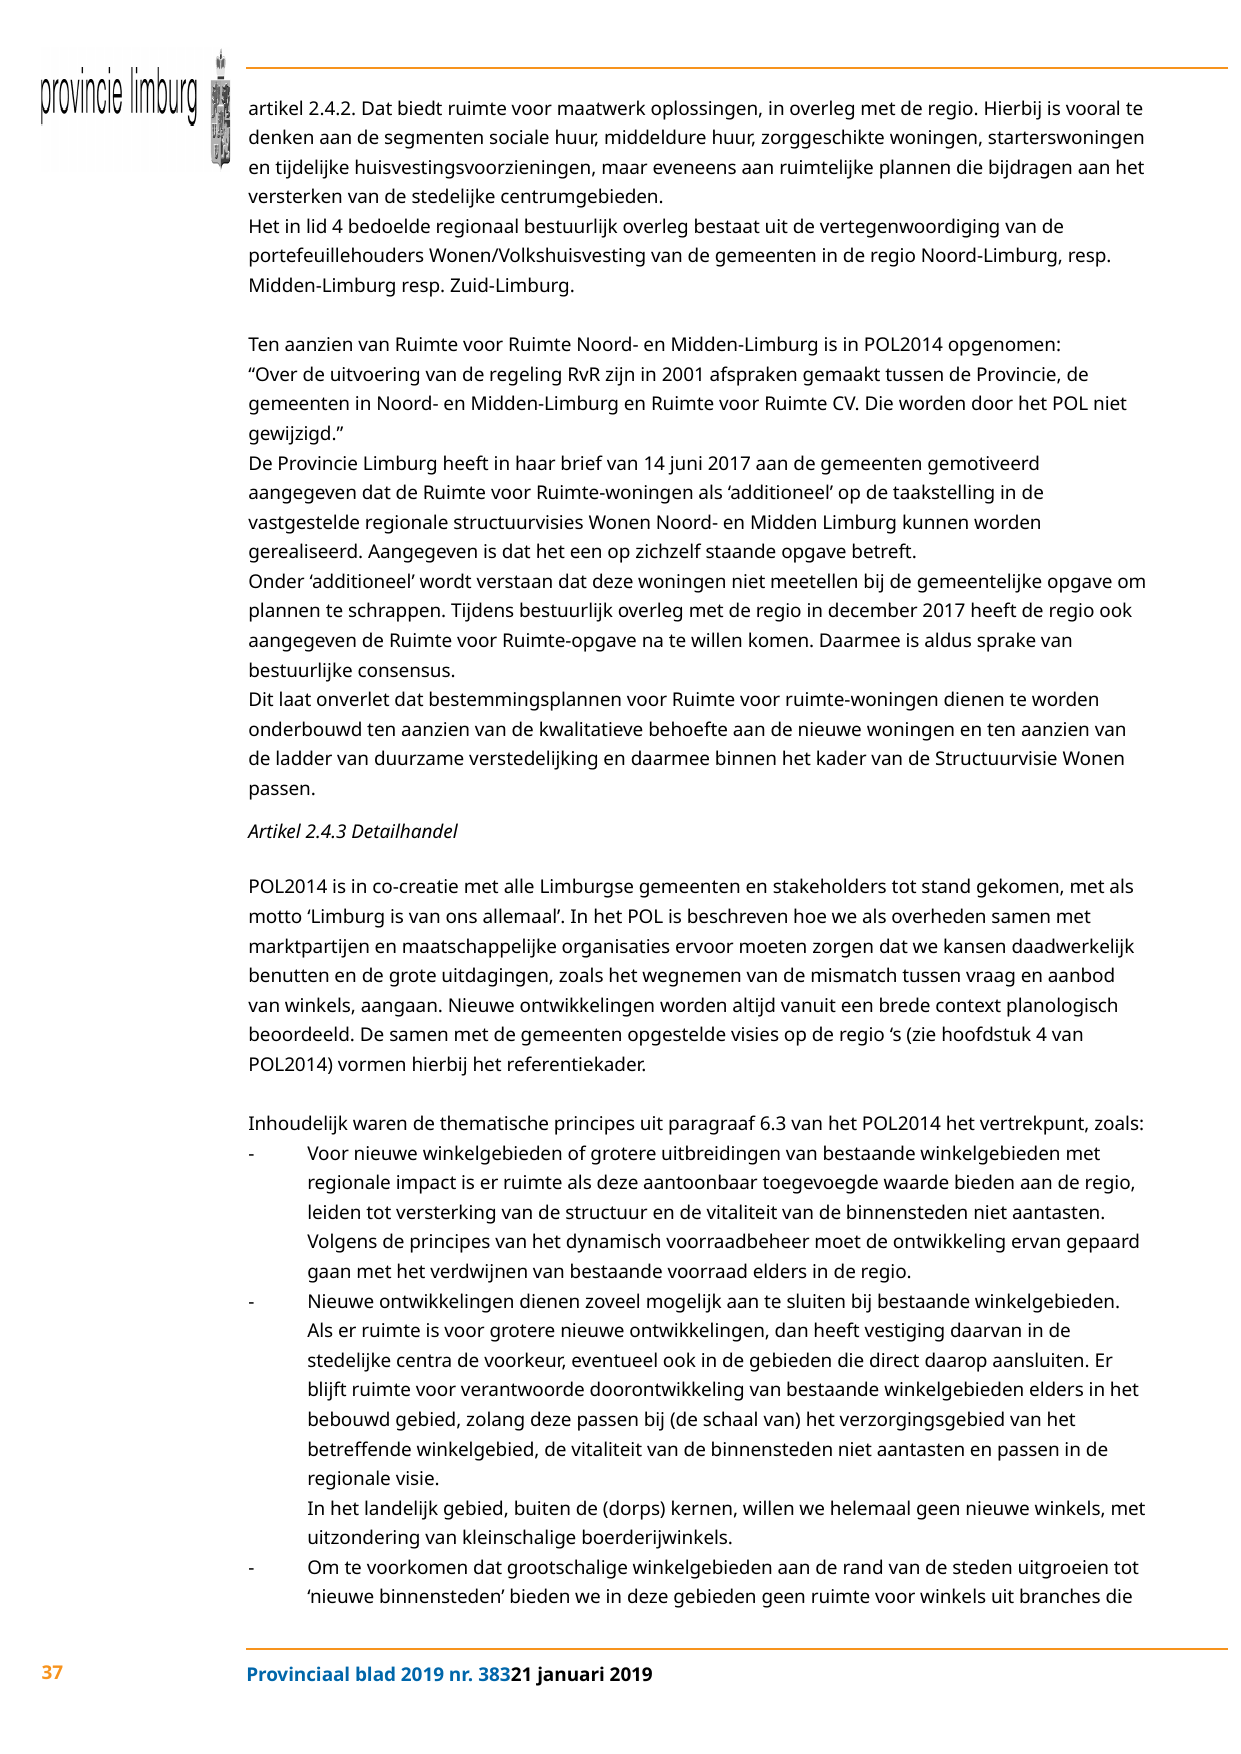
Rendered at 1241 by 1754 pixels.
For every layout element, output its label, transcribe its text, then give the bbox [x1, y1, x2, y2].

list Om te voorkomen dat grootschalige winkelgebieden aan de rand van de steden uitgroeien tot ‘nieuwe binnensteden’ bieden we in deze gebieden geen ruimte voor winkels uit branches die [248, 1554, 1152, 1609]
text Dit laat onverlet dat bestemmingsplannen voor Ruimte voor ruimte-woningen dienen te worden onderbouwd ten aanzien van de kwalitatieve behoefte aan de nieuwe woningen en ten aanzien van de ladder van duurzame verstedelijking en daarmee binnen het kader van de Structuurvisie Wonen passen. [248, 686, 1152, 801]
text Inhoudelijk waren de thematische principes uit paragraaf 6.3 van het POL2014 het vertrekpunt, zoals: [248, 1110, 1152, 1136]
picture [41, 47, 231, 172]
text POL2014 is in co-creatie met alle Limburgse gemeenten en stakeholders tot stand gekomen, met als motto ‘Limburg is van ons allemaal’. In het POL is beschreven hoe we als overheden samen met marktpartijen en maatschappelijke organisaties ervoor moeten zorgen dat we kansen daadwerkelijk benutten en de grote uitdagingen, zoals het wegnemen van de mismatch tussen vraag en aanbod van winkels, aangaan. Nieuwe ontwikkelingen worden altijd vanuit een brede context planologisch beoordeeld. De samen met de gemeenten opgestelde visies op de regio ‘s (zie hoofdstuk 4 van POL2014) vormen hierbij het referentiekader. [248, 874, 1152, 1077]
text De Provincie Limburg heeft in haar brief van 14 juni 2017 aan de gemeenten gemotiveerd aangegeven dat de Ruimte voor Ruimte-woningen als ‘additioneel’ op de taakstelling in de vastgestelde regionale structuurvisies Wonen Noord- en Midden Limburg kunnen worden gerealiseerd. Aangegeven is dat het een op zichzelf staande opgave betreft. [248, 450, 1152, 564]
text Artikel 2.4.3 Detailhandel [248, 818, 1152, 844]
text Ten aanzien van Ruimte voor Ruimte Noord- en Midden-Limburg is in POL2014 opgenomen: [248, 331, 1152, 357]
list In het landelijk gebied, buiten de (dorps) kernen, willen we helemaal geen nieuwe winkels, met uitzondering van kleinschalige boerderijwinkels. [248, 1495, 1152, 1550]
list Voor nieuwe winkelgebieden of grotere uitbreidingen van bestaande winkelgebieden met regionale impact is er ruimte als deze aantoonbaar toegevoegde waarde bieden aan de regio, leiden tot versterking van de structuur en de vitaliteit van de binnensteden niet aantasten. Volgens de principes van het dynamisch voorraadbeheer moet de ontwikkeling ervan gepaard gaan met het verdwijnen van bestaande voorraad elders in de regio. [248, 1140, 1152, 1284]
list Als er ruimte is voor grotere nieuwe ontwikkelingen, dan heeft vestiging daarvan in de stedelijke centra de voorkeur, eventueel ook in de gebieden die direct daarop aansluiten. Er blijft ruimte voor verantwoorde doorontwikkeling van bestaande winkelgebieden elders in het bebouwd gebied, zolang deze passen bij (de schaal van) het verzorgingsgebied van het betreffende winkelgebied, de vitaliteit van de binnensteden niet aantasten en passen in de regionale visie. [248, 1317, 1152, 1491]
text Het in lid 4 bedoelde regionaal bestuurlijk overleg bestaat uit de vertegenwoordiging van de portefeuillehouders Wonen/Volkshuisvesting van de gemeenten in de regio Noord-Limburg, resp. Midden-Limburg resp. Zuid-Limburg. [248, 213, 1152, 298]
text artikel 2.4.2. Dat biedt ruimte voor maatwerk oplossingen, in overleg met de regio. Hierbij is vooral te denken aan de segmenten sociale huur, middeldure huur, zorggeschikte woningen, starterswoningen en tijdelijke huisvestingsvoorzieningen, maar eveneens aan ruimtelijke plannen die bijdragen aan het versterken van de stedelijke centrumgebieden. [248, 95, 1152, 209]
list Nieuwe ontwikkelingen dienen zoveel mogelijk aan te sluiten bij bestaande winkelgebieden. [248, 1288, 1152, 1313]
text “Over de uitvoering van de regeling RvR zijn in 2001 afspraken gemaakt tussen de Provincie, de gemeenten in Noord- en Midden-Limburg en Ruimte voor Ruimte CV. Die worden door het POL niet gewijzigd.” [248, 361, 1152, 446]
text Onder ‘additioneel’ wordt verstaan dat deze woningen niet meetellen bij de gemeentelijke opgave om plannen te schrappen. Tijdens bestuurlijk overleg met de regio in december 2017 heeft de regio ook aangegeven de Ruimte voor Ruimte-opgave na te willen komen. Daarmee is aldus sprake van bestuurlijke consensus. [248, 568, 1152, 683]
